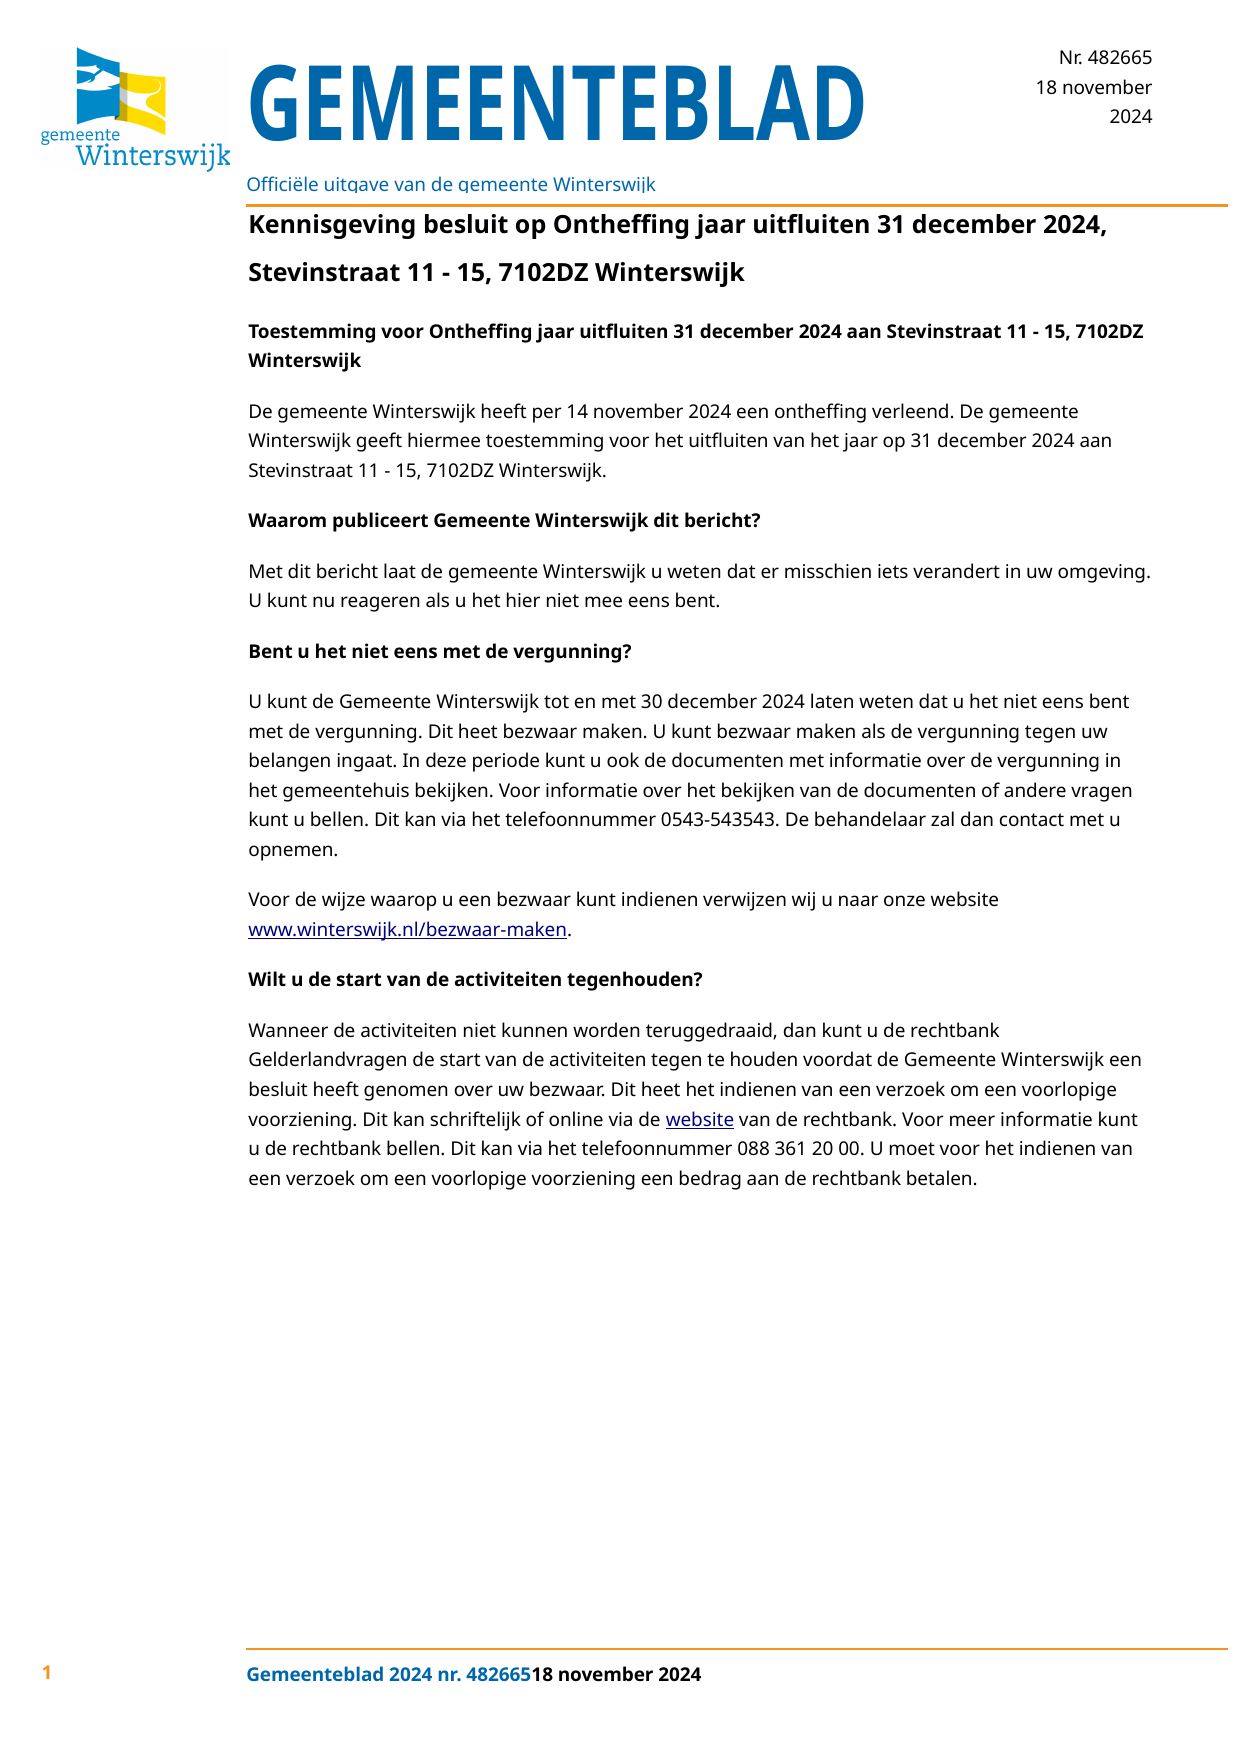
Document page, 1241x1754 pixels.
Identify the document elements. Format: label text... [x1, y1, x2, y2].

text Bent u het niet eens met de vergunning? [248, 638, 1152, 664]
picture [41, 47, 231, 172]
text Kennisgeving besluit op Ontheffing jaar uitfluiten 31 december 2024, Stevinstraat 11 - 15, 7102DZ Winterswijk [248, 207, 1152, 288]
text De gemeente Winterswijk heeft per 14 november 2024 een ontheffing verleend. De gemeente Winterswijk geeft hiermee toestemming voor het uitfluiten van het jaar op 31 december 2024 aan Stevinstraat 11 - 15, 7102DZ Winterswijk. [248, 398, 1152, 483]
text Toestemming voor Ontheffing jaar uitfluiten 31 december 2024 aan Stevinstraat 11 - 15, 7102DZ Winterswijk [248, 318, 1152, 373]
text Met dit bericht laat de gemeente Winterswijk u weten dat er misschien iets verandert in uw omgeving. U kunt nu reageren als u het hier niet mee eens bent. [248, 558, 1152, 613]
text Wilt u de start van de activiteiten tegenhouden? [248, 967, 1152, 992]
text U kunt de Gemeente Winterswijk tot en met 30 december 2024 laten weten dat u het niet eens bent met de vergunning. Dit heet bezwaar maken. U kunt bezwaar maken als de vergunning tegen uw belangen ingaat. In deze periode kunt u ook de documenten met informatie over de vergunning in het gemeentehuis bekijken. Voor informatie over het bekijken van de documenten of andere vragen kunt u bellen. Dit kan via het telefoonnummer 0543-543543. De behandelaar zal dan contact met u opnemen. [248, 688, 1152, 862]
text Voor de wijze waarop u een bezwaar kunt indienen verwijzen wij u naar onze website www.winterswijk.nl/bezwaar-maken. [248, 887, 1152, 942]
picture [225, 153, 231, 162]
text Wanneer de activiteiten niet kunnen worden teruggedraaid, dan kunt u de rechtbank Gelderlandvragen de start van de activiteiten tegen te houden voordat de Gemeente Winterswijk een besluit heeft genomen over uw bezwaar. Dit heet het indienen van een verzoek om een voorlopige voorziening. Dit kan schriftelijk of online via de website van de rechtbank. Voor meer informatie kunt u de rechtbank bellen. Dit kan via het telefoonnummer 088 361 20 00. U moet voor het indienen van een verzoek om een voorlopige voorziening een bedrag aan de rechtbank betalen. [248, 1017, 1152, 1191]
text Waarom publiceert Gemeente Winterswijk dit bericht? [248, 507, 1152, 533]
